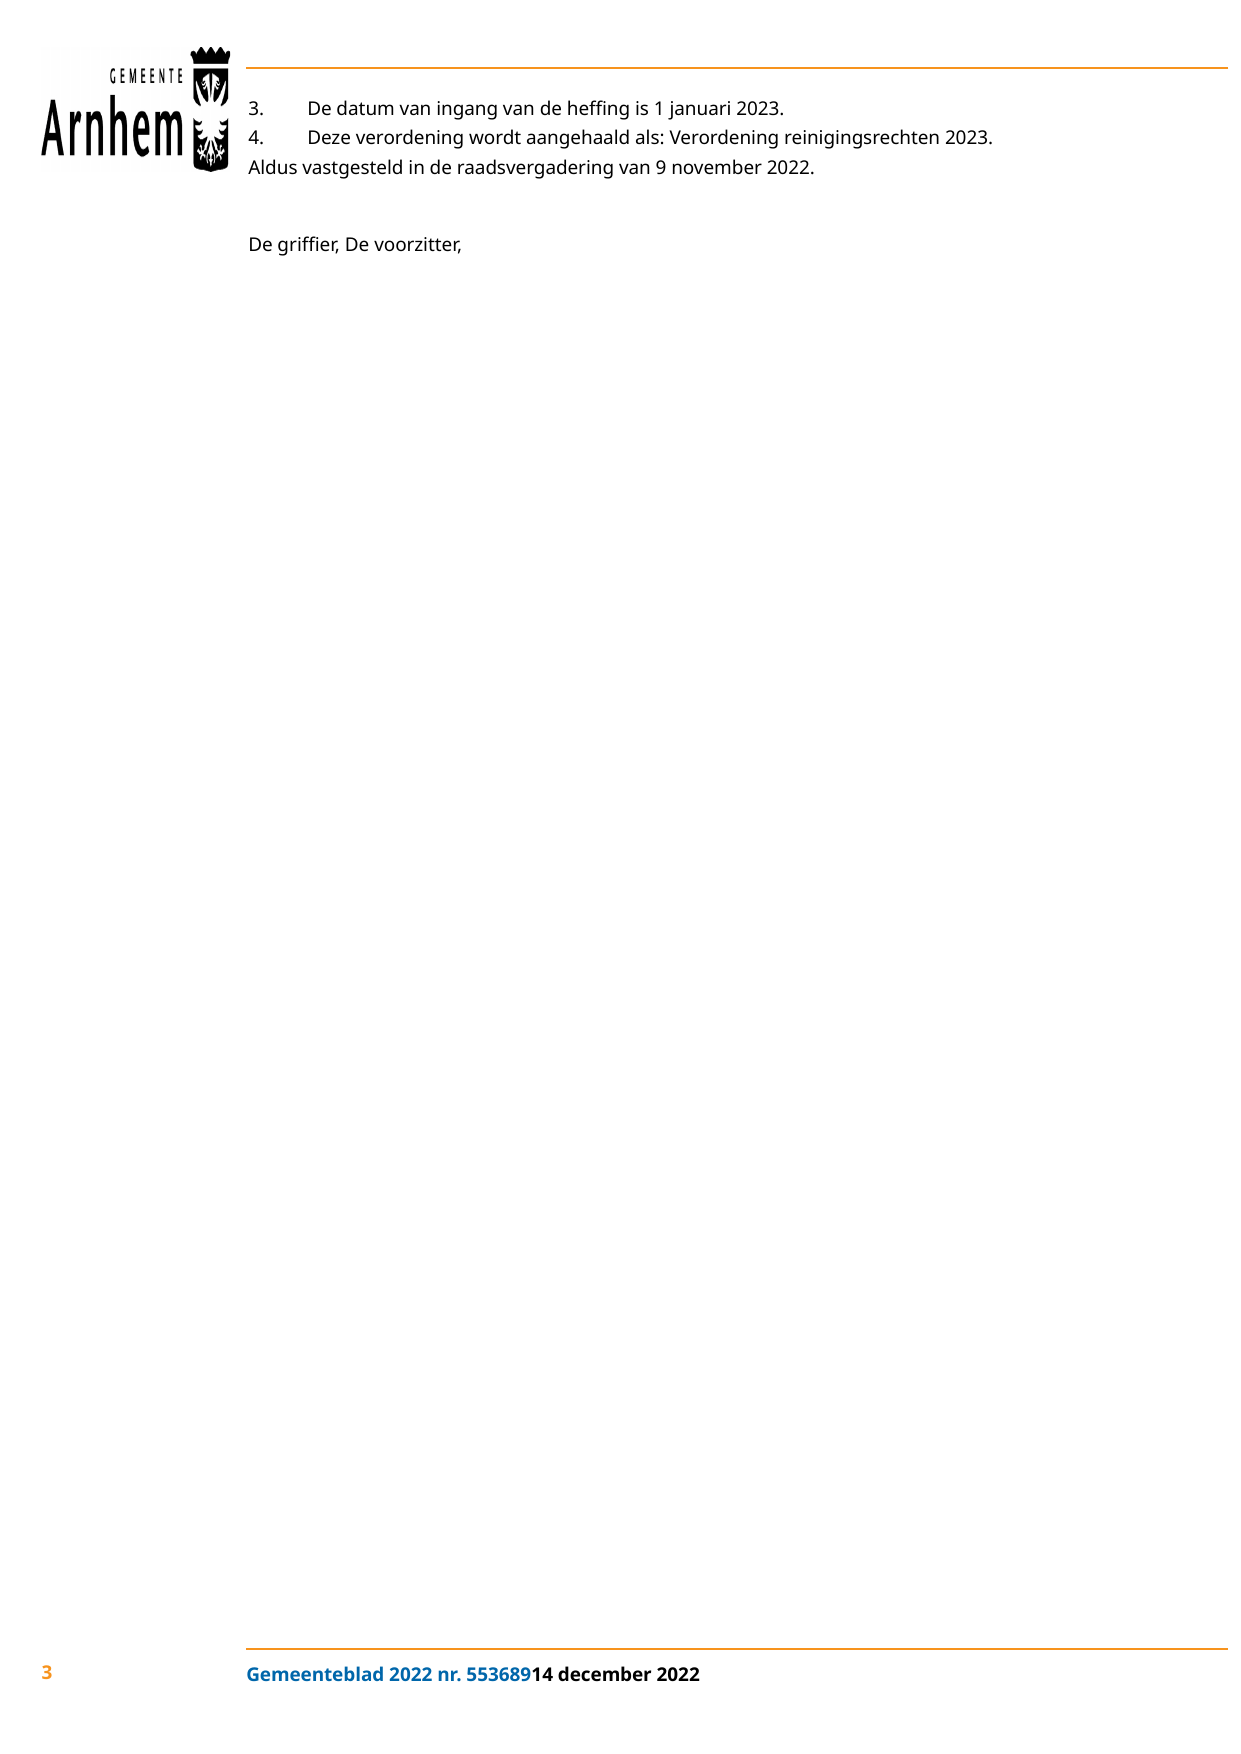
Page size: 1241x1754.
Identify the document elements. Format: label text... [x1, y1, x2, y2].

list Deze verordening wordt aangehaald als: Verordening reinigingsrechten 2023. [248, 124, 1152, 150]
text De griffier, De voorzitter, [248, 231, 1152, 257]
picture [41, 47, 231, 172]
text Aldus vastgesteld in de raadsvergadering van 9 november 2022. [248, 154, 1152, 180]
list De datum van ingang van de heffing is 1 januari 2023. [248, 95, 1152, 121]
